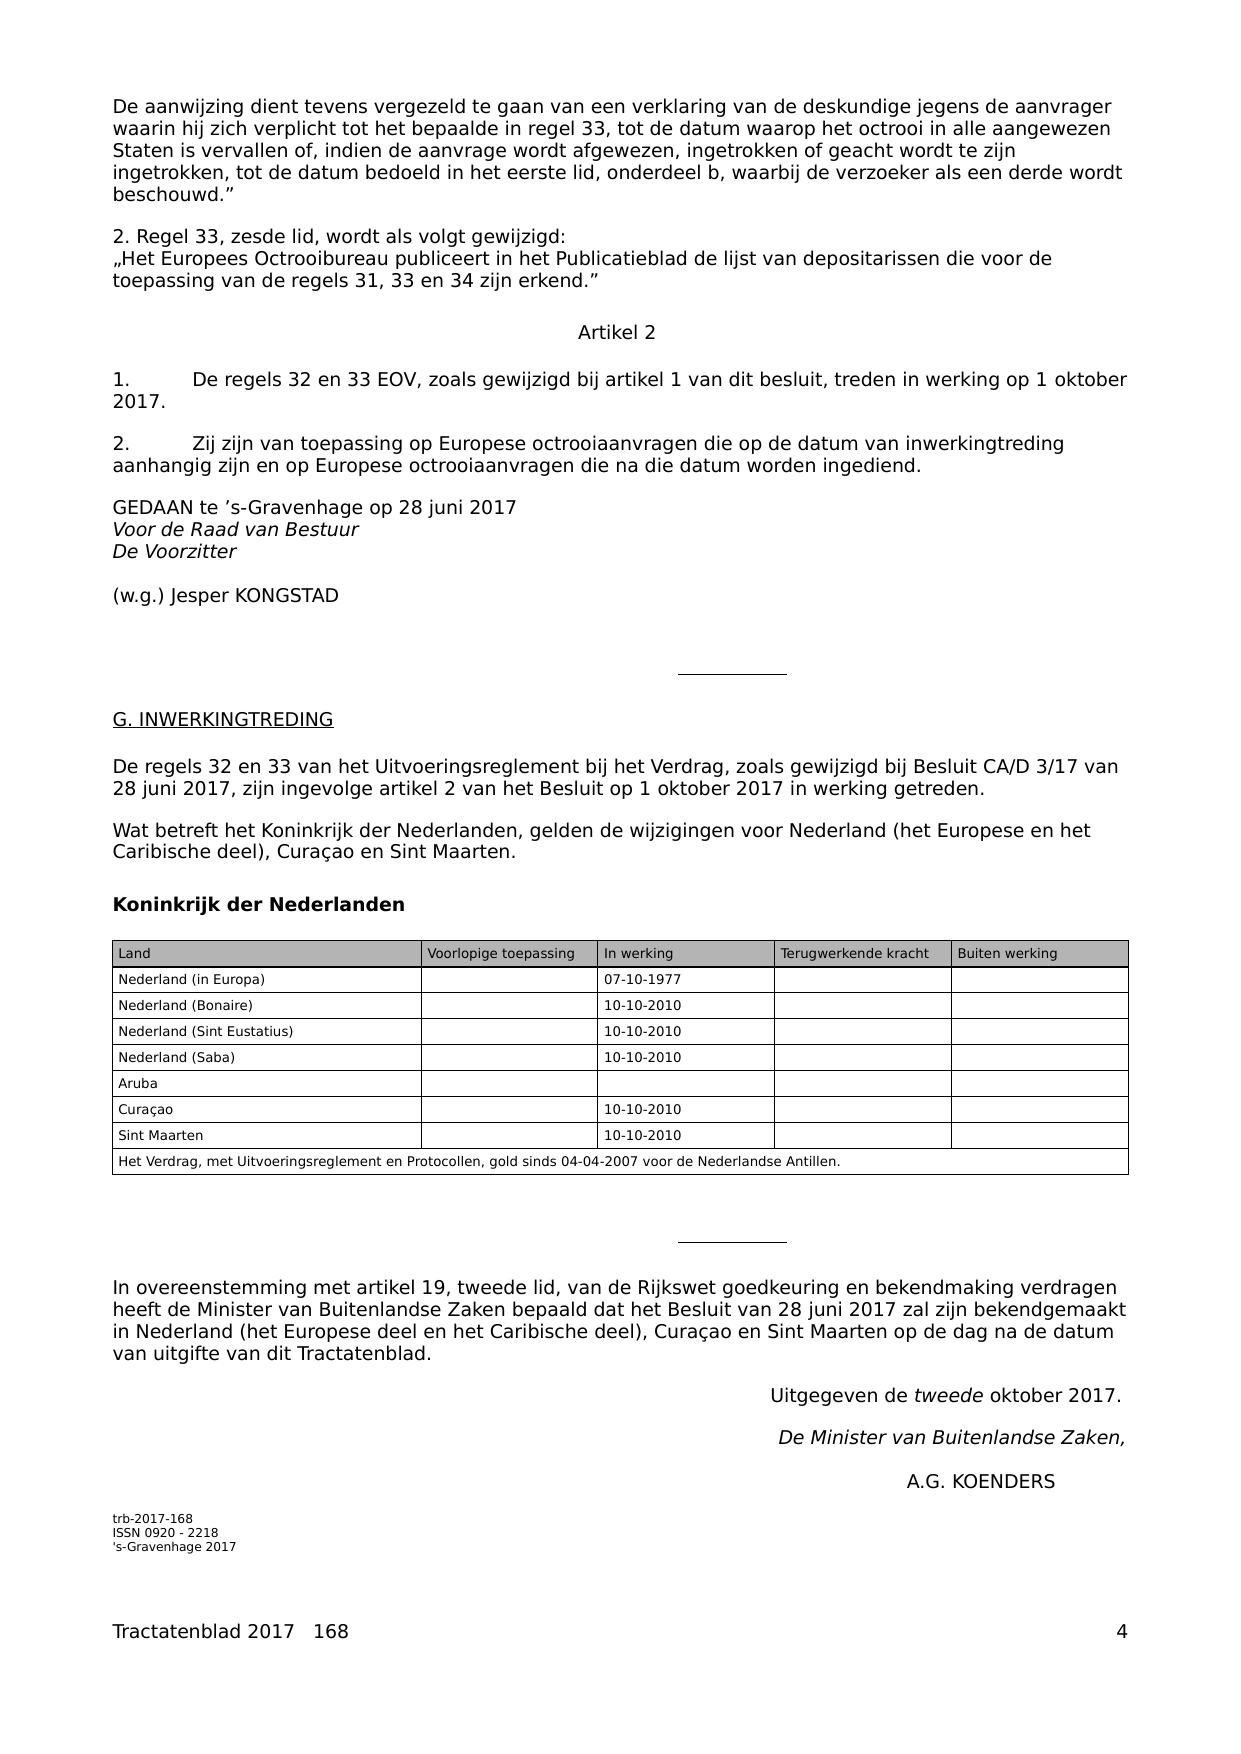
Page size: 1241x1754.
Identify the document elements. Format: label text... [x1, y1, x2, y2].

table_cell [775, 993, 951, 1018]
table_cell [775, 1123, 951, 1148]
table_cell [598, 1071, 774, 1096]
table_cell [775, 1019, 951, 1044]
text De Minister van Buitenlandse Zaken, A.G. KOENDERS [112, 1427, 1128, 1493]
table_cell [422, 1045, 597, 1070]
text In overeenstemming met artikel 19, tweede lid, van de Rijkswet goedkeuring en bekendmaking verdragen heeft de Minister van Buitenlandse Zaken bepaald dat het Besluit van 28 juni 2017 zal zijn bekendgemaakt in Nederland (het Europese deel en het Caribische deel), Curaçao en Sint Maarten op de dag na de datum van uitgifte van dit Tractatenblad. [112, 1277, 1128, 1365]
text trb-2017-168 [112, 1512, 346, 1526]
text 2. Regel 33, zesde lid, wordt als volgt gewijzigd: [112, 226, 1128, 248]
table_cell 10-10-2010 [598, 1123, 774, 1148]
table_cell [422, 1123, 597, 1148]
table_cell [952, 1123, 1128, 1148]
table_cell Aruba [113, 1071, 421, 1096]
text 's-Gravenhage 2017 [112, 1540, 346, 1554]
table_cell [775, 1045, 951, 1070]
table_cell Nederland (Saba) [113, 1045, 421, 1070]
table_cell Het Verdrag, met Uitvoeringsreglement en Protocollen, gold sinds 04-04-2007 voor de Nederlandse Antillen. [113, 1149, 1128, 1174]
table_cell [422, 1071, 597, 1096]
text ISSN 0920 - 2218 [112, 1526, 346, 1540]
text Uitgegeven de tweede oktober 2017. [112, 1385, 1128, 1407]
text 1. De regels 32 en 33 EOV, zoals gewijzigd bij artikel 1 van dit besluit, treden in werking op 1 oktober 2017. [112, 369, 1128, 413]
table_header In werking [598, 941, 774, 966]
table_cell Sint Maarten [113, 1123, 421, 1148]
text De regels 32 en 33 van het Uitvoeringsreglement bij het Verdrag, zoals gewijzigd bij Besluit CA/D 3/17 van 28 juni 2017, zijn ingevolge artikel 2 van het Besluit op 1 oktober 2017 in werking getreden. [112, 756, 1128, 799]
table_cell [952, 968, 1128, 992]
table_header Voorlopige toepassing [422, 941, 597, 966]
table_cell [775, 1097, 951, 1122]
table_cell Nederland (Bonaire) [113, 993, 421, 1018]
table_cell [422, 993, 597, 1018]
text GEDAAN te ’s-Gravenhage op 28 juni 2017 [112, 497, 1128, 519]
text Voor de Raad van Bestuur De Voorzitter (w.g.) Jesper KONGSTAD [112, 519, 1128, 607]
table_cell Curaçao [113, 1097, 421, 1122]
table_cell [775, 1071, 951, 1096]
text 2. Zij zijn van toepassing op Europese octrooiaanvragen die op de datum van inwerkingtreding aanhangig zijn en op Europese octrooiaanvragen die na die datum worden ingediend. [112, 433, 1128, 477]
subtitle Artikel 2 [112, 322, 1128, 344]
text „Het Europees Octrooibureau publiceert in het Publicatieblad de lijst van depositarissen die voor de toepassing van de regels 31, 33 en 34 zijn erkend.” [112, 248, 1128, 292]
table_cell [775, 968, 951, 992]
table_cell 07-10-1977 [598, 968, 774, 992]
table_cell Nederland (Sint Eustatius) [113, 1019, 421, 1044]
table_header Terugwerkende kracht [775, 941, 951, 966]
subtitle Koninkrijk der Nederlanden [112, 893, 1128, 915]
table_cell [422, 1097, 597, 1122]
table_cell 10-10-2010 [598, 1045, 774, 1070]
table_cell [952, 1045, 1128, 1070]
table_cell [422, 968, 597, 992]
table_cell [952, 1071, 1128, 1096]
subtitle G. INWERKINGTREDING [112, 708, 1128, 731]
table_header Land [113, 941, 421, 966]
text Wat betreft het Koninkrijk der Nederlanden, gelden de wijzigingen voor Nederland (het Europese en het Caribische deel), Curaçao en Sint Maarten. [112, 819, 1128, 863]
table_cell 10-10-2010 [598, 1019, 774, 1044]
table_cell 10-10-2010 [598, 993, 774, 1018]
table_cell Nederland (in Europa) [113, 968, 421, 992]
table_cell [952, 1019, 1128, 1044]
table_cell [422, 1019, 597, 1044]
table_header Buiten werking [952, 941, 1128, 966]
text De aanwijzing dient tevens vergezeld te gaan van een verklaring van de deskundige jegens de aanvrager waarin hij zich verplicht tot het bepaalde in regel 33, tot de datum waarop het octrooi in alle aangewezen Staten is vervallen of, indien de aanvrage wordt afgewezen, ingetrokken of geacht wordt te zijn ingetrokken, tot de datum bedoeld in het eerste lid, onderdeel b, waarbij de verzoeker als een derde wordt beschouwd.” [112, 96, 1128, 206]
table_cell [952, 1097, 1128, 1122]
table_cell [952, 993, 1128, 1018]
table_cell 10-10-2010 [598, 1097, 774, 1122]
